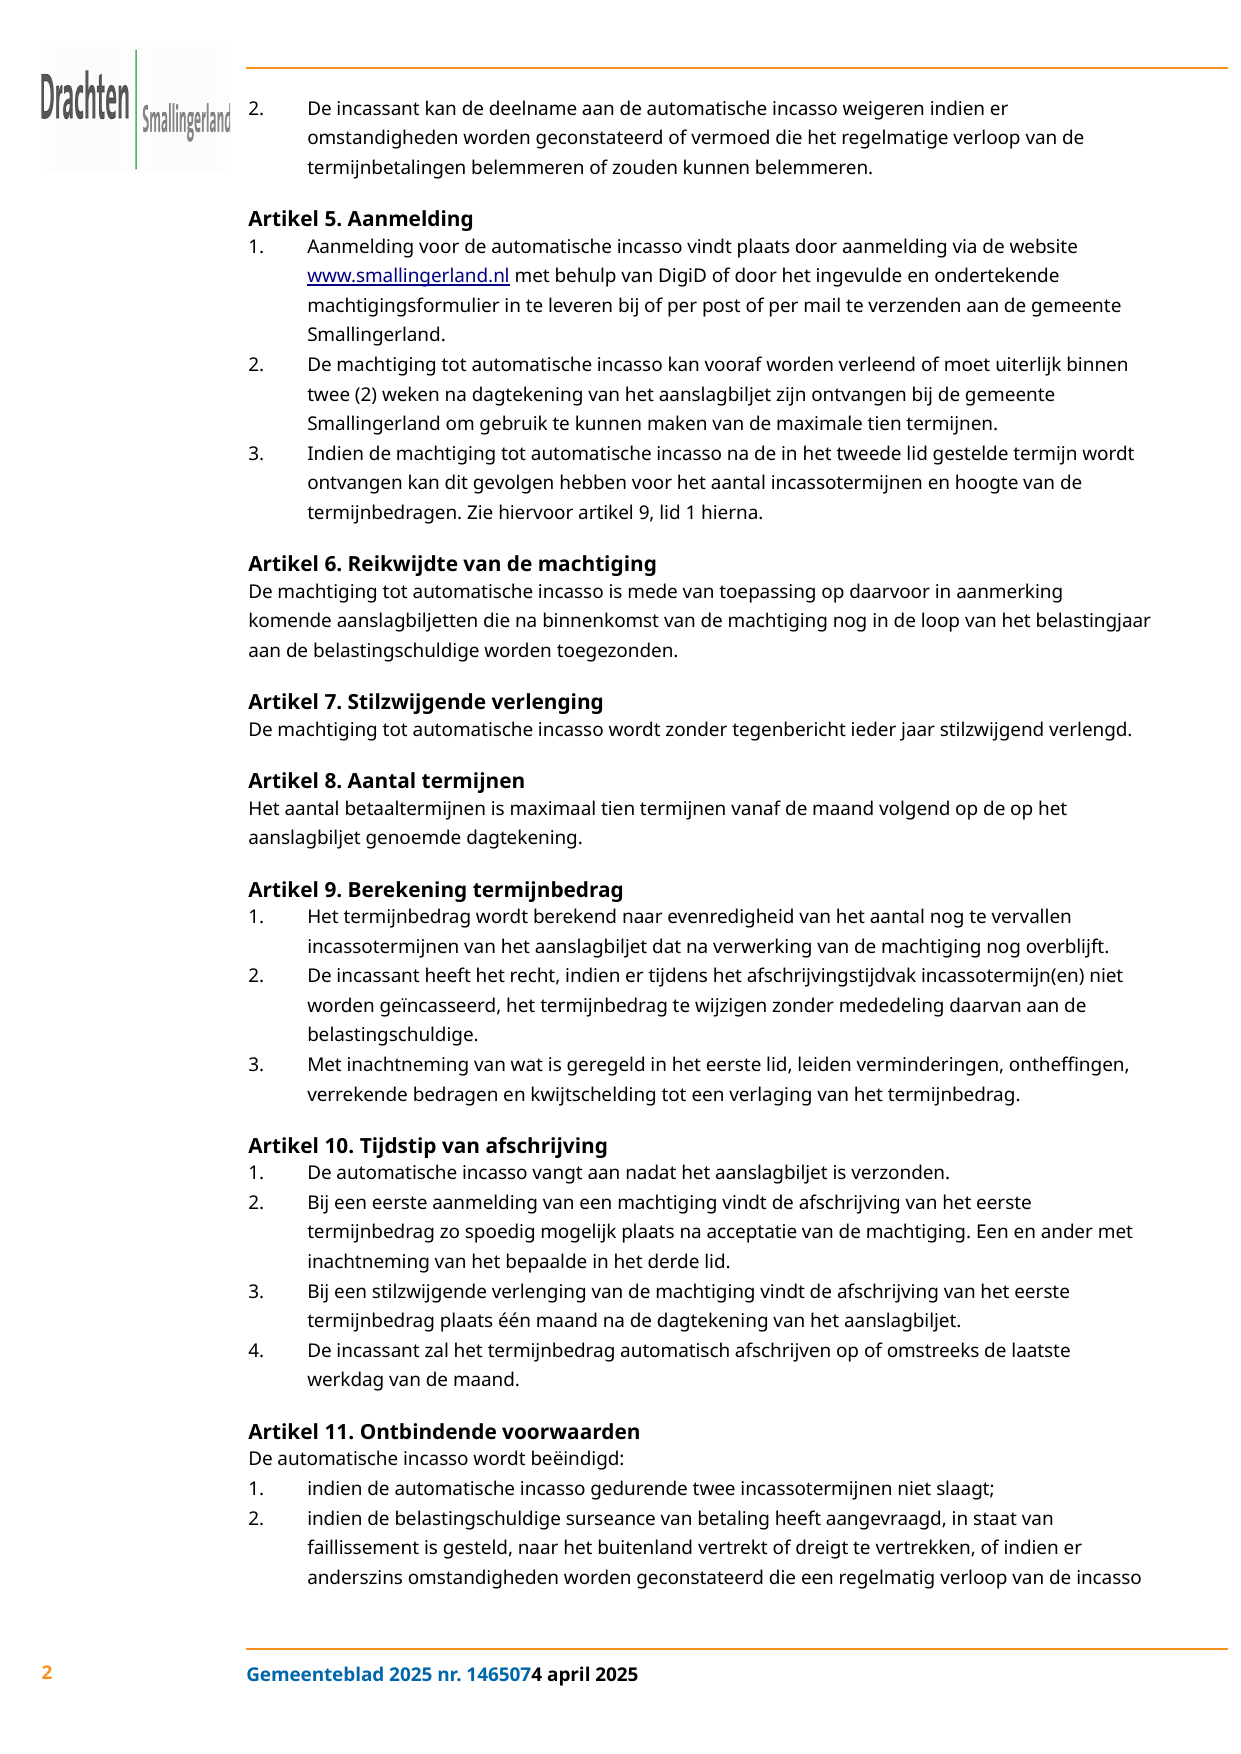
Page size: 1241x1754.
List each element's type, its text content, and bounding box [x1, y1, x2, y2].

text Artikel 6. Reikwijdte van de machtiging [248, 549, 1152, 578]
text Artikel 5. Aanmelding [248, 204, 1152, 233]
text Artikel 7. Stilzwijgende verlenging [248, 687, 1152, 716]
text Het aantal betaaltermijnen is maximaal tien termijnen vanaf de maand volgend op de op het aanslagbiljet genoemde dagtekening. [248, 795, 1152, 850]
list Indien de machtiging tot automatische incasso na de in het tweede lid gestelde termijn wordt ontvangen kan dit gevolgen hebben voor het aantal incassotermijnen en hoogte van de termijnbedragen. Zie hiervoor artikel 9, lid 1 hierna. [248, 440, 1152, 525]
text De automatische incasso wordt beëindigd: [248, 1446, 1152, 1471]
list Bij een stilzwijgende verlenging van de machtiging vindt de afschrijving van het eerste termijnbedrag plaats één maand na de dagtekening van het aanslagbiljet. [248, 1278, 1152, 1333]
text Artikel 11. Ontbindende voorwaarden [248, 1417, 1152, 1446]
list Bij een eerste aanmelding van een machtiging vindt de afschrijving van het eerste termijnbedrag zo spoedig mogelijk plaats na acceptatie van de machtiging. Een en ander met inachtneming van het bepaalde in het derde lid. [248, 1189, 1152, 1274]
list De incassant heeft het recht, indien er tijdens het afschrijvingstijdvak incassotermijn(en) niet worden geïncasseerd, het termijnbedrag te wijzigen zonder mededeling daarvan aan de belastingschuldige. [248, 962, 1152, 1047]
text Artikel 10. Tijdstip van afschrijving [248, 1131, 1152, 1159]
picture [41, 47, 231, 172]
list De incassant kan de deelname aan de automatische incasso weigeren indien er omstandigheden worden geconstateerd of vermoed die het regelmatige verloop van de termijnbetalingen belemmeren of zouden kunnen belemmeren. [248, 95, 1152, 180]
text Artikel 8. Aantal termijnen [248, 766, 1152, 795]
text De machtiging tot automatische incasso wordt zonder tegenbericht ieder jaar stilzwijgend verlengd. [248, 716, 1152, 742]
list Met inachtneming van wat is geregeld in het eerste lid, leiden verminderingen, ontheffingen, verrekende bedragen en kwijtschelding tot een verlaging van het termijnbedrag. [248, 1051, 1152, 1106]
text Artikel 9. Berekening termijnbedrag [248, 875, 1152, 903]
list Aanmelding voor de automatische incasso vindt plaats door aanmelding via de website www.smallingerland.nl met behulp van DigiD of door het ingevulde en ondertekende machtigingsformulier in te leveren bij of per post of per mail te verzenden aan de gemeente Smallingerland. [248, 233, 1152, 347]
list indien de belastingschuldige surseance van betaling heeft aangevraagd, in staat van faillissement is gesteld, naar het buitenland vertrekt of dreigt te vertrekken, of indien er anderszins omstandigheden worden geconstateerd die een regelmatig verloop van de incasso [248, 1505, 1152, 1589]
list De automatische incasso vangt aan nadat het aanslagbiljet is verzonden. [248, 1159, 1152, 1185]
text De machtiging tot automatische incasso is mede van toepassing op daarvoor in aanmerking komende aanslagbiljetten die na binnenkomst van de machtiging nog in de loop van het belastingjaar aan de belastingschuldige worden toegezonden. [248, 578, 1152, 663]
list De machtiging tot automatische incasso kan vooraf worden verleend of moet uiterlijk binnen twee (2) weken na dagtekening van het aanslagbiljet zijn ontvangen bij de gemeente Smallingerland om gebruik te kunnen maken van de maximale tien termijnen. [248, 351, 1152, 436]
list Het termijnbedrag wordt berekend naar evenredigheid van het aantal nog te vervallen incassotermijnen van het aanslagbiljet dat na verwerking van de machtiging nog overblijft. [248, 903, 1152, 958]
list De incassant zal het termijnbedrag automatisch afschrijven op of omstreeks de laatste werkdag van de maand. [248, 1337, 1152, 1392]
list indien de automatische incasso gedurende twee incassotermijnen niet slaagt; [248, 1475, 1152, 1501]
